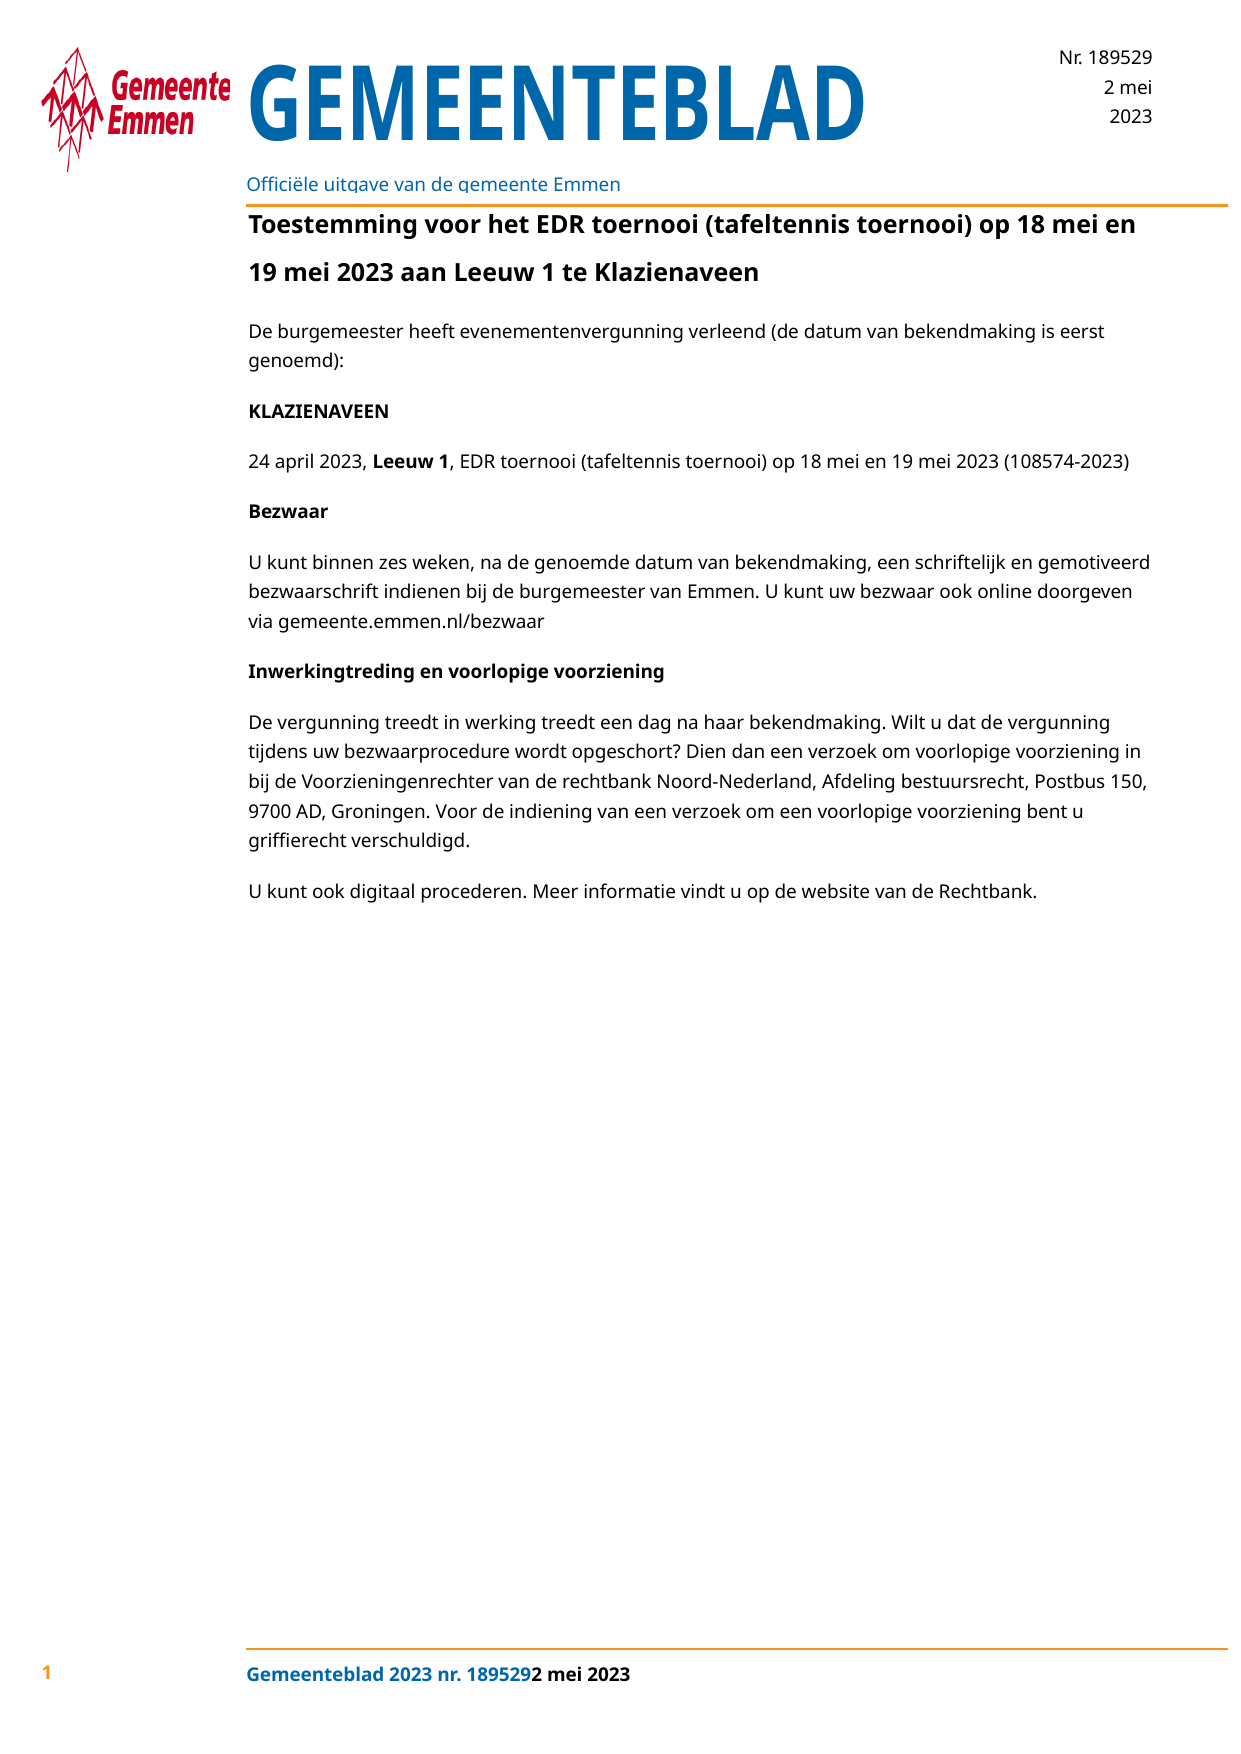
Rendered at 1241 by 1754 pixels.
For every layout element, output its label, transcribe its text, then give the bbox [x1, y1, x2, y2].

text Inwerkingtreding en voorlopige voorziening [248, 659, 1152, 684]
text 24 april 2023, Leeuw 1, EDR toernooi (tafeltennis toernooi) op 18 mei en 19 mei 2023 (108574-2023) [248, 448, 1152, 474]
text KLAZIENAVEEN [248, 398, 1152, 424]
text Toestemming voor het EDR toernooi (tafeltennis toernooi) op 18 mei en 19 mei 2023 aan Leeuw 1 te Klazienaveen [248, 207, 1152, 288]
text De burgemeester heeft evenementenvergunning verleend (de datum van bekendmaking is eerst genoemd): [248, 318, 1152, 373]
text U kunt binnen zes weken, na de genoemde datum van bekendmaking, een schriftelijk en gemotiveerd bezwaarschrift indienen bij de burgemeester van Emmen. U kunt uw bezwaar ook online doorgeven via gemeente.emmen.nl/bezwaar [248, 549, 1152, 634]
text De vergunning treedt in werking treedt een dag na haar bekendmaking. Wilt u dat de vergunning tijdens uw bezwaarprocedure wordt opgeschort? Dien dan een verzoek om voorlopige voorziening in bij de Voorzieningenrechter van de rechtbank Noord-Nederland, Afdeling bestuursrecht, Postbus 150, 9700 AD, Groningen. Voor de indiening van een verzoek om een voorlopige voorziening bent u griffierecht verschuldigd. [248, 709, 1152, 853]
text Bezwaar [248, 499, 1152, 524]
picture [41, 47, 231, 172]
text U kunt ook digitaal procederen. Meer informatie vindt u op de website van de Rechtbank. [248, 878, 1152, 904]
